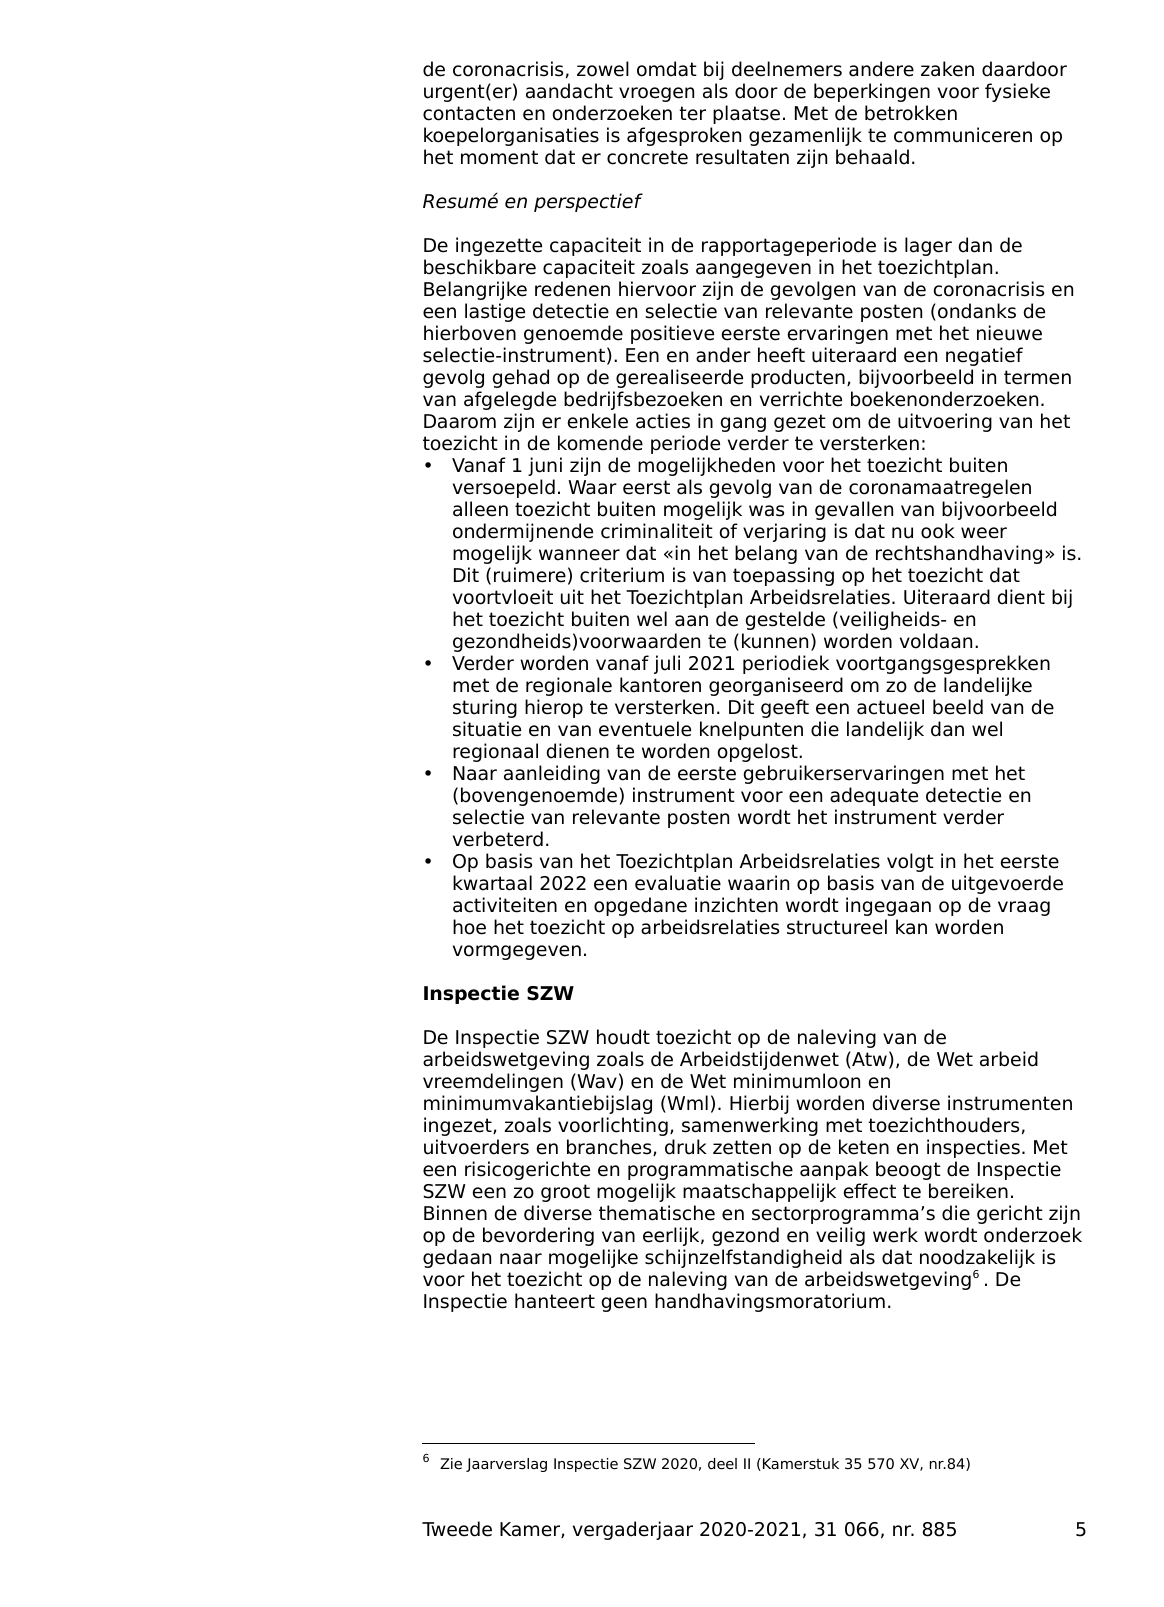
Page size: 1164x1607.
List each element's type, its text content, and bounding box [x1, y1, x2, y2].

subtitle Inspectie SZW [422, 983, 1087, 1005]
text • Vanaf 1 juni zijn de mogelijkheden voor het toezicht buiten versoepeld. Waar eerst als gevolg van de coronamaatregelen alleen toezicht buiten mogelijk was in gevallen van bijvoorbeeld ondermijnende criminaliteit of verjaring is dat nu ook weer mogelijk wanneer dat «in het belang van de rechtshandhaving» is. Dit (ruimere) criterium is van toepassing op het toezicht dat voortvloeit uit het Toezichtplan Arbeidsrelaties. Uiteraard dient bij het toezicht buiten wel aan de gestelde (veiligheids- en gezondheids)voorwaarden te (kunnen) worden voldaan. [422, 455, 1087, 653]
text • Verder worden vanaf juli 2021 periodiek voortgangsgesprekken met de regionale kantoren georganiseerd om zo de landelijke sturing hierop te versterken. Dit geeft een actueel beeld van de situatie en van eventuele knelpunten die landelijk dan wel regionaal dienen te worden opgelost. [422, 653, 1087, 763]
subtitle Resumé en perspectief [422, 191, 1087, 213]
text De ingezette capaciteit in de rapportageperiode is lager dan de beschikbare capaciteit zoals aangegeven in het toezichtplan. Belangrijke redenen hiervoor zijn de gevolgen van de coronacrisis en een lastige detectie en selectie van relevante posten (ondanks de hierboven genoemde positieve eerste ervaringen met het nieuwe selectie-instrument). Een en ander heeft uiteraard een negatief gevolg gehad op de gerealiseerde producten, bijvoorbeeld in termen van afgelegde bedrijfsbezoeken en verrichte boekenonderzoeken. [422, 235, 1087, 411]
text Binnen de diverse thematische en sectorprogramma’s die gericht zijn op de bevordering van eerlijk, gezond en veilig werk wordt onderzoek gedaan naar mogelijke schijnzelfstandigheid als dat noodzakelijk is voor het toezicht op de naleving van de arbeidswetgeving. De Inspectie hanteert geen handhavingsmoratorium. [422, 1203, 1087, 1313]
text • Naar aanleiding van de eerste gebruikerservaringen met het (bovengenoemde) instrument voor een adequate detectie en selectie van relevante posten wordt het instrument verder verbeterd. [422, 763, 1087, 851]
text De Inspectie SZW houdt toezicht op de naleving van de arbeidswetgeving zoals de Arbeidstijdenwet (Atw), de Wet arbeid vreemdelingen (Wav) en de Wet minimumloon en minimumvakantiebijslag (Wml). Hierbij worden diverse instrumenten ingezet, zoals voorlichting, samenwerking met toezichthouders, uitvoerders en branches, druk zetten op de keten en inspecties. Met een risicogerichte en programmatische aanpak beoogt de Inspectie SZW een zo groot mogelijk maatschappelijk effect te bereiken. [422, 1027, 1087, 1203]
text de coronacrisis, zowel omdat bij deelnemers andere zaken daardoor urgent(er) aandacht vroegen als door de beperkingen voor fysieke contacten en onderzoeken ter plaatse. Met de betrokken koepelorganisaties is afgesproken gezamenlijk te communiceren op het moment dat er concrete resultaten zijn behaald. [422, 59, 1087, 169]
text Daarom zijn er enkele acties in gang gezet om de uitvoering van het toezicht in de komende periode verder te versterken: [422, 411, 1087, 455]
text Zie Jaarverslag Inspectie SZW 2020, deel II (Kamerstuk 35 570 XV, nr.84) [422, 1452, 1087, 1474]
text • Op basis van het Toezichtplan Arbeidsrelaties volgt in het eerste kwartaal 2022 een evaluatie waarin op basis van de uitgevoerde activiteiten en opgedane inzichten wordt ingegaan op de vraag hoe het toezicht op arbeidsrelaties structureel kan worden vormgegeven. [422, 851, 1087, 961]
